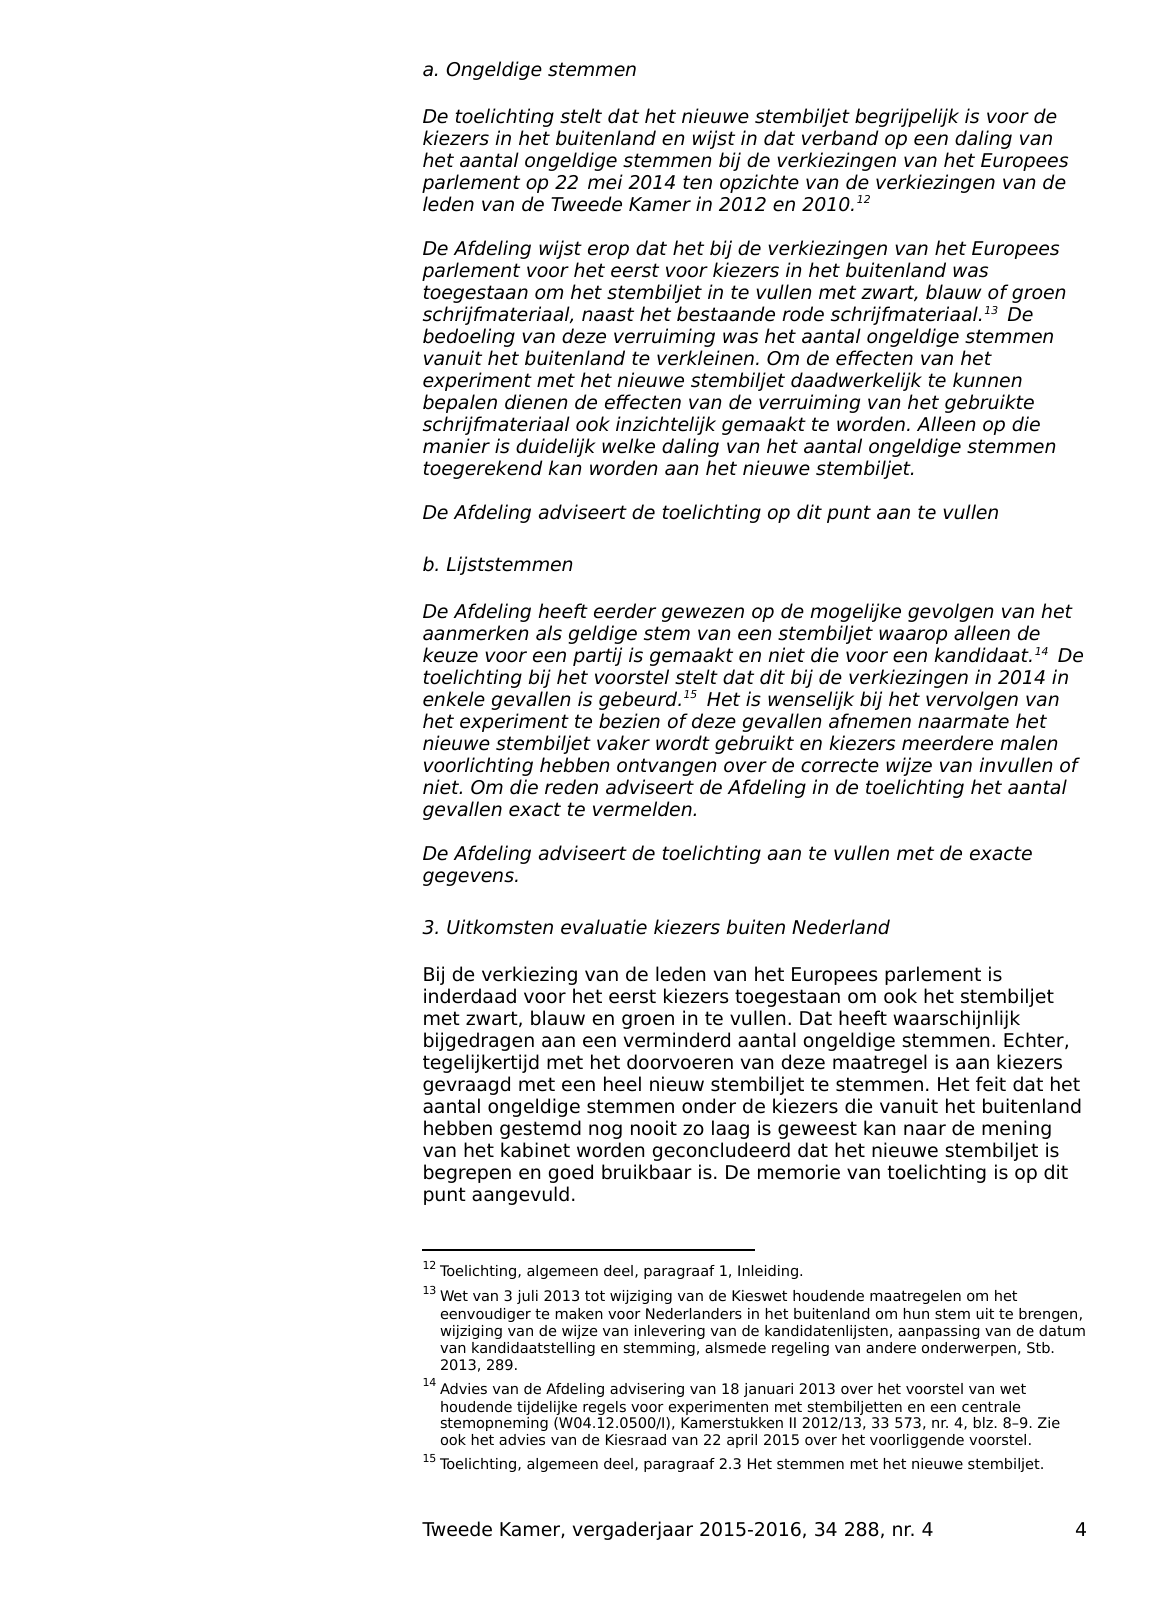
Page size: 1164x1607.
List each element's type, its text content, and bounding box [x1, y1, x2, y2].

text De Afdeling adviseert de toelichting aan te vullen met de exacte gegevens. [422, 843, 1087, 887]
text Wet van 3 juli 2013 tot wijziging van de Kieswet houdende maatregelen om het eenvoudiger te maken voor Nederlanders in het buitenland om hun stem uit te brengen, wijziging van de wijze van inlevering van de kandidatenlijsten, aanpassing van de datum van kandidaatstelling en stemming, alsmede regeling van andere onderwerpen, Stb. 2013, 289. [422, 1284, 1087, 1374]
text De Afdeling wijst erop dat het bij de verkiezingen van het Europees parlement voor het eerst voor kiezers in het buitenland was toegestaan om het stembiljet in te vullen met zwart, blauw of groen schrijfmateriaal, naast het bestaande rode schrijfmateriaal. De bedoeling van deze verruiming was het aantal ongeldige stemmen vanuit het buitenland te verkleinen. Om de effecten van het experiment met het nieuwe stembiljet daadwerkelijk te kunnen bepalen dienen de effecten van de verruiming van het gebruikte schrijfmateriaal ook inzichtelijk gemaakt te worden. Alleen op die manier is duidelijk welke daling van het aantal ongeldige stemmen toegerekend kan worden aan het nieuwe stembiljet. [422, 238, 1087, 480]
text Bij de verkiezing van de leden van het Europees parlement is inderdaad voor het eerst kiezers toegestaan om ook het stembiljet met zwart, blauw en groen in te vullen. Dat heeft waarschijnlijk bijgedragen aan een verminderd aantal ongeldige stemmen. Echter, tegelijkertijd met het doorvoeren van deze maatregel is aan kiezers gevraagd met een heel nieuw stembiljet te stemmen. Het feit dat het aantal ongeldige stemmen onder de kiezers die vanuit het buitenland hebben gestemd nog nooit zo laag is geweest kan naar de mening van het kabinet worden geconcludeerd dat het nieuwe stembiljet is begrepen en goed bruikbaar is. De memorie van toelichting is op dit punt aangevuld. [422, 964, 1087, 1206]
subtitle 3. Uitkomsten evaluatie kiezers buiten Nederland [422, 917, 1087, 939]
text Advies van de Afdeling advisering van 18 januari 2013 over het voorstel van wet houdende tijdelijke regels voor experimenten met stembiljetten en een centrale stemopneming (W04.12.0500/I), Kamerstukken II 2012/13, 33 573, nr. 4, blz. 8–9. Zie ook het advies van de Kiesraad van 22 april 2015 over het voorliggende voorstel. [422, 1377, 1087, 1449]
subtitle a. Ongeldige stemmen [422, 59, 1087, 81]
text De Afdeling adviseert de toelichting op dit punt aan te vullen [422, 502, 1087, 524]
text De Afdeling heeft eerder gewezen op de mogelijke gevolgen van het aanmerken als geldige stem van een stembiljet waarop alleen de keuze voor een partij is gemaakt en niet die voor een kandidaat. De toelichting bij het voorstel stelt dat dit bij de verkiezingen in 2014 in enkele gevallen is gebeurd. Het is wenselijk bij het vervolgen van het experiment te bezien of deze gevallen afnemen naarmate het nieuwe stembiljet vaker wordt gebruikt en kiezers meerdere malen voorlichting hebben ontvangen over de correcte wijze van invullen of niet. Om die reden adviseert de Afdeling in de toelichting het aantal gevallen exact te vermelden. [422, 601, 1087, 821]
subtitle b. Lijststemmen [422, 554, 1087, 576]
text Toelichting, algemeen deel, paragraaf 1, Inleiding. [422, 1259, 1087, 1281]
text Toelichting, algemeen deel, paragraaf 2.3 Het stemmen met het nieuwe stembiljet. [422, 1452, 1087, 1474]
text De toelichting stelt dat het nieuwe stembiljet begrijpelijk is voor de kiezers in het buitenland en wijst in dat verband op een daling van het aantal ongeldige stemmen bij de verkiezingen van het Europees parlement op 22 mei 2014 ten opzichte van de verkiezingen van de leden van de Tweede Kamer in 2012 en 2010. [422, 106, 1087, 216]
